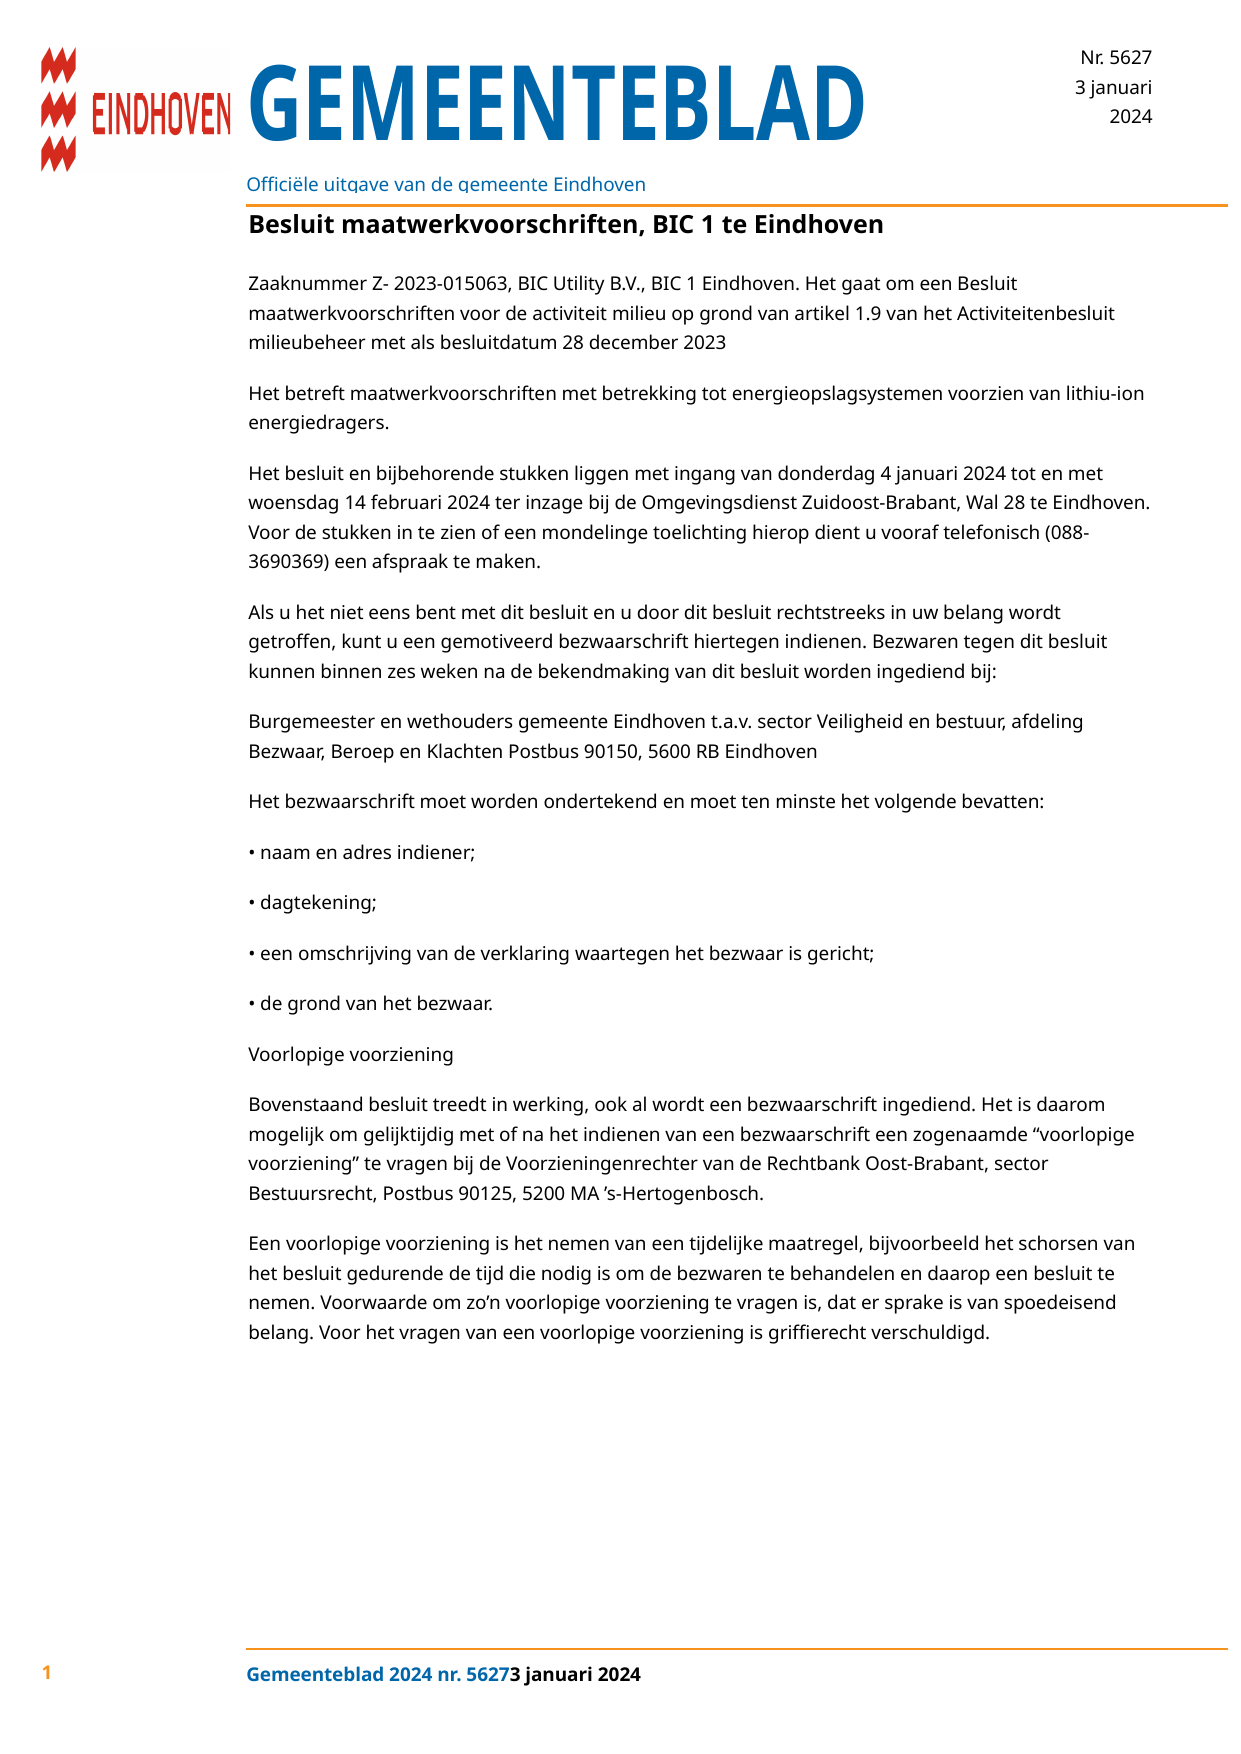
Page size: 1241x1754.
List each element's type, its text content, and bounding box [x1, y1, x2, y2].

text Voorlopige voorziening [248, 1041, 1152, 1066]
text Burgemeester en wethouders gemeente Eindhoven t.a.v. sector Veiligheid en bestuur, afdeling Bezwaar, Beroep en Klachten Postbus 90150, 5600 RB Eindhoven [248, 709, 1152, 764]
text Een voorlopige voorziening is het nemen van een tijdelijke maatregel, bijvoorbeeld het schorsen van het besluit gedurende de tijd die nodig is om de bezwaren te behandelen en daarop een besluit te nemen. Voorwaarde om zo’n voorlopige voorziening te vragen is, dat er sprake is van spoedeisend belang. Voor het vragen van een voorlopige voorziening is griffierecht verschuldigd. [248, 1230, 1152, 1345]
text • naam en adres indiener; [248, 839, 1152, 865]
text • een omschrijving van de verklaring waartegen het bezwaar is gericht; [248, 940, 1152, 966]
text Het besluit en bijbehorende stukken liggen met ingang van donderdag 4 januari 2024 tot en met woensdag 14 februari 2024 ter inzage bij de Omgevingsdienst Zuidoost-Brabant, Wal 28 te Eindhoven. Voor de stukken in te zien of een mondelinge toelichting hierop dient u vooraf telefonisch (088-3690369) een afspraak te maken. [248, 460, 1152, 574]
text Besluit maatwerkvoorschriften, BIC 1 te Eindhoven [248, 207, 1152, 241]
text Als u het niet eens bent met dit besluit en u door dit besluit rechtstreeks in uw belang wordt getroffen, kunt u een gemotiveerd bezwaarschrift hiertegen indienen. Bezwaren tegen dit besluit kunnen binnen zes weken na de bekendmaking van dit besluit worden ingediend bij: [248, 599, 1152, 684]
text Bovenstaand besluit treedt in werking, ook al wordt een bezwaarschrift ingediend. Het is daarom mogelijk om gelijktijdig met of na het indienen van een bezwaarschrift een zogenaamde “voorlopige voorziening” te vragen bij de Voorzieningenrechter van de Rechtbank Oost-Brabant, sector Bestuursrecht, Postbus 90125, 5200 MA ’s-Hertogenbosch. [248, 1091, 1152, 1206]
text Het bezwaarschrift moet worden ondertekend en moet ten minste het volgende bevatten: [248, 789, 1152, 814]
picture [41, 47, 231, 172]
text • de grond van het bezwaar. [248, 990, 1152, 1016]
text • dagtekening; [248, 889, 1152, 915]
text Het betreft maatwerkvoorschriften met betrekking tot energieopslagsystemen voorzien van lithiu-ion energiedragers. [248, 380, 1152, 435]
text Zaaknummer Z- 2023-015063, BIC Utility B.V., BIC 1 Eindhoven. Het gaat om een Besluit maatwerkvoorschriften voor de activiteit milieu op grond van artikel 1.9 van het Activiteitenbesluit milieubeheer met als besluitdatum 28 december 2023 [248, 270, 1152, 355]
